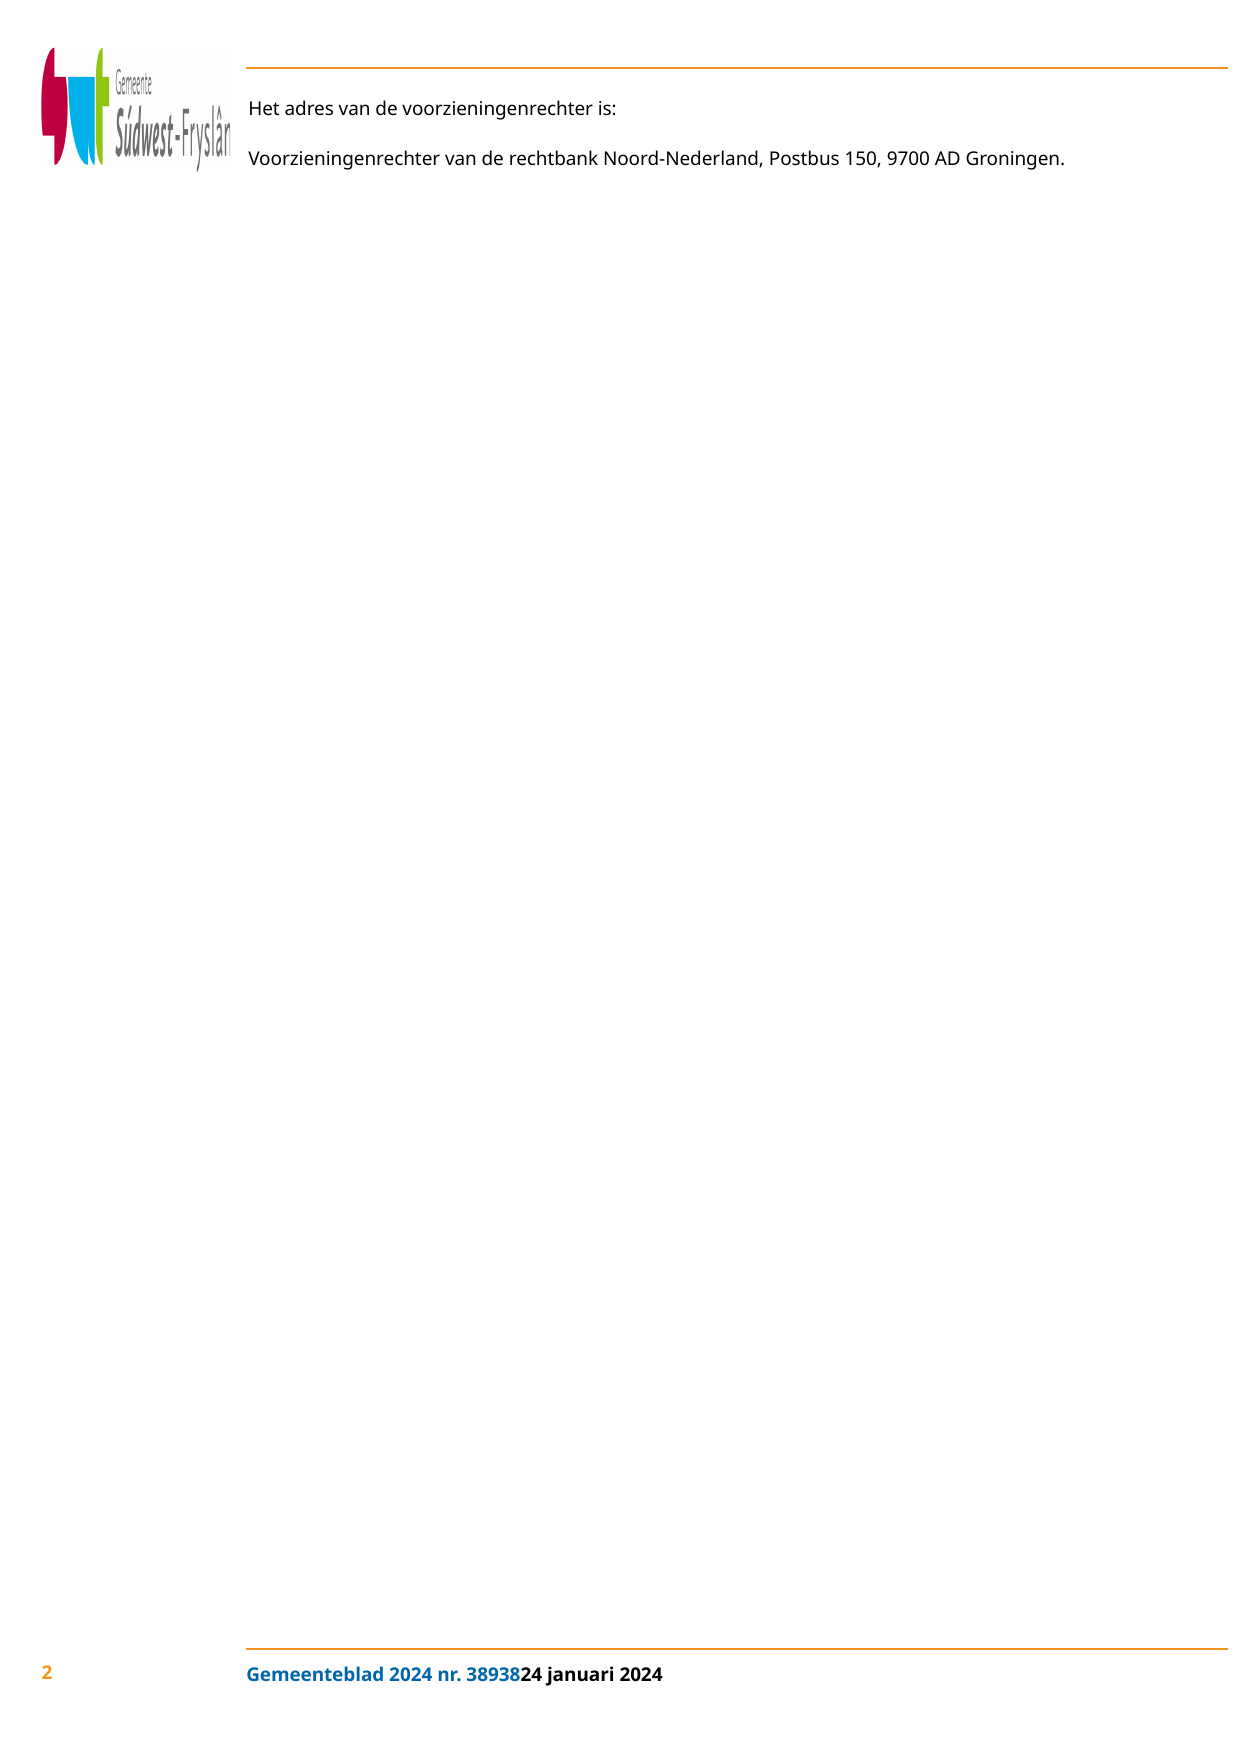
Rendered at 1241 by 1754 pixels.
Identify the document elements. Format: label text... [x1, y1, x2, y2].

picture [41, 47, 231, 172]
text Voorzieningenrechter van de rechtbank Noord-Nederland, Postbus 150, 9700 AD Groningen. [248, 145, 1152, 171]
text Het adres van de voorzieningenrechter is: [248, 95, 1152, 121]
